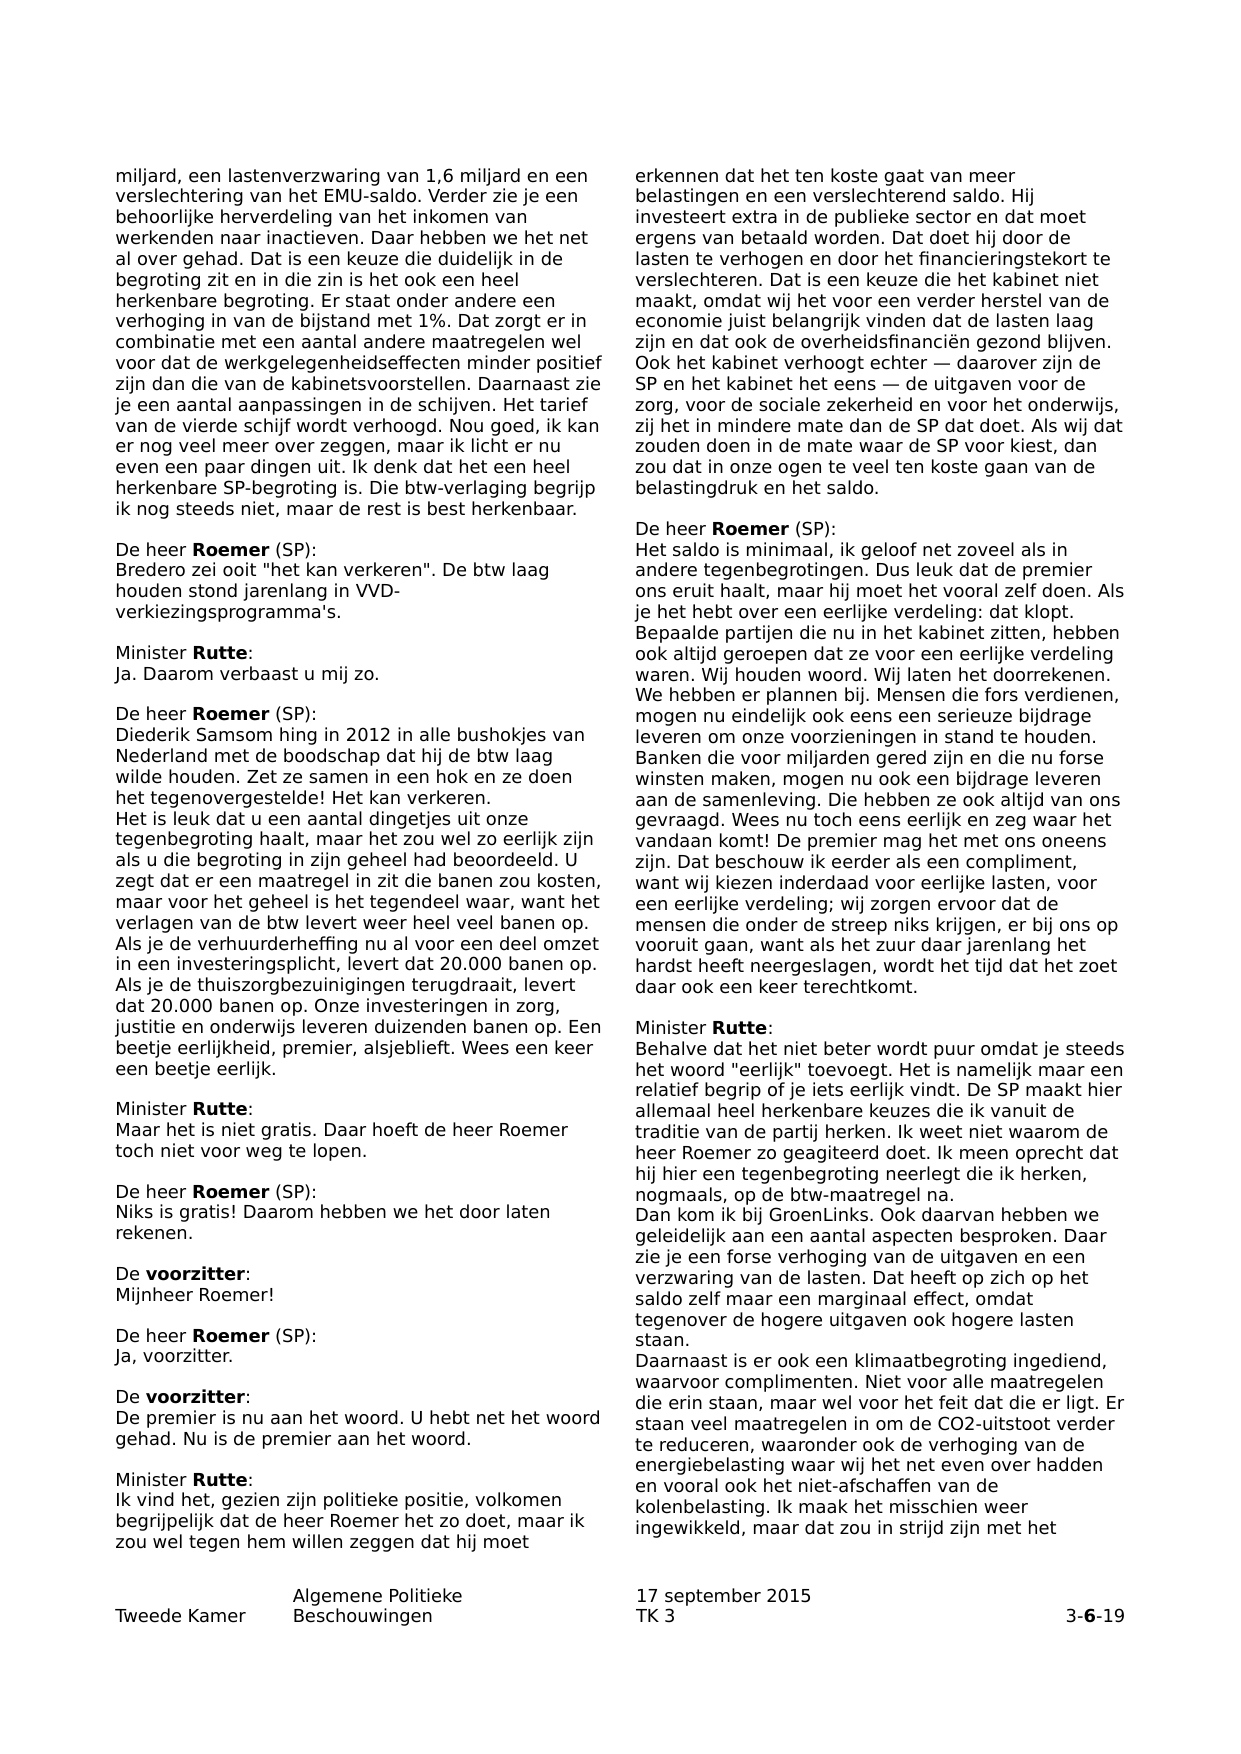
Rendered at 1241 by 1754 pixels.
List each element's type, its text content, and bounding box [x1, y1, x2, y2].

text De heer Roemer (SP): [635, 519, 1125, 539]
text Ik vind het, gezien zijn politieke positie, volkomen begrijpelijk dat de heer Roemer het zo doet, maar ik zou wel tegen hem willen zeggen dat hij moet [115, 1490, 605, 1553]
text Het is leuk dat u een aantal dingetjes uit onze tegenbegroting haalt, maar het zou wel zo eerlijk zijn als u die begroting in zijn geheel had beoordeeld. U zegt dat er een maatregel in zit die banen zou kosten, maar voor het geheel is het tegendeel waar, want het verlagen van de btw levert weer heel veel banen op. Als je de verhuurderheffing nu al voor een deel omzet in een investeringsplicht, levert dat 20.000 banen op. Als je de thuiszorgbezuinigingen terugdraait, levert dat 20.000 banen op. Onze investeringen in zorg, justitie en onderwijs leveren duizenden banen op. Een beetje eerlijkheid, premier, alsjeblieft. Wees een keer een beetje eerlijk. [115, 808, 605, 1079]
text De heer Roemer (SP): [115, 1182, 605, 1202]
text Niks is gratis! Daarom hebben we het door laten rekenen. [115, 1202, 605, 1244]
text Minister Rutte: [115, 1469, 605, 1490]
text Diederik Samsom hing in 2012 in alle bushokjes van Nederland met de boodschap dat hij de btw laag wilde houden. Zet ze samen in een hok en ze doen het tegenovergestelde! Het kan verkeren. [115, 725, 605, 808]
text miljard, een lastenverzwaring van 1,6 miljard en een verslechtering van het EMU-saldo. Verder zie je een behoorlijke herverdeling van het inkomen van werkenden naar inactieven. Daar hebben we het net al over gehad. Dat is een keuze die duidelijk in de begroting zit en in die zin is het ook een heel herkenbare begroting. Er staat onder andere een verhoging in van de bijstand met 1%. Dat zorgt er in combinatie met een aantal andere maatregelen wel voor dat de werkgelegenheidseffecten minder positief zijn dan die van de kabinetsvoorstellen. Daarnaast zie je een aantal aanpassingen in de schijven. Het tarief van de vierde schijf wordt verhoogd. Nou goed, ik kan er nog veel meer over zeggen, maar ik licht er nu even een paar dingen uit. Ik denk dat het een heel herkenbare SP-begroting is. Die btw-verlaging begrijp ik nog steeds niet, maar de rest is best herkenbaar. [115, 165, 605, 519]
text De voorzitter: [115, 1387, 605, 1408]
text Mijnheer Roemer! [115, 1285, 605, 1306]
text De heer Roemer (SP): [115, 1326, 605, 1346]
text Het saldo is minimaal, ik geloof net zoveel als in andere tegenbegrotingen. Dus leuk dat de premier ons eruit haalt, maar hij moet het vooral zelf doen. Als je het hebt over een eerlijke verdeling: dat klopt. Bepaalde partijen die nu in het kabinet zitten, hebben ook altijd geroepen dat ze voor een eerlijke verdeling waren. Wij houden woord. Wij laten het doorrekenen. We hebben er plannen bij. Mensen die fors verdienen, mogen nu eindelijk ook eens een serieuze bijdrage leveren om onze voorzieningen in stand te houden. Banken die voor miljarden gered zijn en die nu forse winsten maken, mogen nu ook een bijdrage leveren aan de samenleving. Die hebben ze ook altijd van ons gevraagd. Wees nu toch eens eerlijk en zeg waar het vandaan komt! De premier mag het met ons oneens zijn. Dat beschouw ik eerder als een compliment, want wij kiezen inderdaad voor eerlijke lasten, voor een eerlijke verdeling; wij zorgen ervoor dat de mensen die onder de streep niks krijgen, er bij ons op vooruit gaan, want als het zuur daar jarenlang het hardst heeft neergeslagen, wordt het tijd dat het zoet daar ook een keer terechtkomt. [635, 539, 1125, 998]
text Ja. Daarom verbaast u mij zo. [115, 663, 605, 684]
text De heer Roemer (SP): [115, 704, 605, 725]
text Daarnaast is er ook een klimaatbegroting ingediend, waarvoor complimenten. Niet voor alle maatregelen die erin staan, maar wel voor het feit dat die er ligt. Er staan veel maatregelen in om de CO2-uitstoot verder te reduceren, waaronder ook de verhoging van de energiebelasting waar wij het net even over hadden en vooral ook het niet-afschaffen van de kolenbelasting. Ik maak het misschien weer ingewikkeld, maar dat zou in strijd zijn met het [635, 1351, 1125, 1538]
text De heer Roemer (SP): [115, 539, 605, 560]
text Minister Rutte: [635, 1018, 1125, 1038]
text De premier is nu aan het woord. U hebt net het woord gehad. Nu is de premier aan het woord. [115, 1408, 605, 1449]
text Ja, voorzitter. [115, 1346, 605, 1367]
text Maar het is niet gratis. Daar hoeft de heer Roemer toch niet voor weg te lopen. [115, 1120, 605, 1162]
text Dan kom ik bij GroenLinks. Ook daarvan hebben we geleidelijk aan een aantal aspecten besproken. Daar zie je een forse verhoging van de uitgaven en een verzwaring van de lasten. Dat heeft op zich op het saldo zelf maar een marginaal effect, omdat tegenover de hogere uitgaven ook hogere lasten staan. [635, 1205, 1125, 1351]
text Bredero zei ooit "het kan verkeren". De btw laag houden stond jarenlang in VVD-verkiezingsprogramma's. [115, 560, 605, 623]
text Behalve dat het niet beter wordt puur omdat je steeds het woord "eerlijk" toevoegt. Het is namelijk maar een relatief begrip of je iets eerlijk vindt. De SP maakt hier allemaal heel herkenbare keuzes die ik vanuit de traditie van de partij herken. Ik weet niet waarom de heer Roemer zo geagiteerd doet. Ik meen oprecht dat hij hier een tegenbegroting neerlegt die ik herken, nogmaals, op de btw-maatregel na. [635, 1038, 1125, 1205]
text De voorzitter: [115, 1264, 605, 1285]
text erkennen dat het ten koste gaat van meer belastingen en een verslechterend saldo. Hij investeert extra in de publieke sector en dat moet ergens van betaald worden. Dat doet hij door de lasten te verhogen en door het financieringstekort te verslechteren. Dat is een keuze die het kabinet niet maakt, omdat wij het voor een verder herstel van de economie juist belangrijk vinden dat de lasten laag zijn en dat ook de overheidsfinanciën gezond blijven. Ook het kabinet verhoogt echter — daarover zijn de SP en het kabinet het eens — de uitgaven voor de zorg, voor de sociale zekerheid en voor het onderwijs, zij het in mindere mate dan de SP dat doet. Als wij dat zouden doen in de mate waar de SP voor kiest, dan zou dat in onze ogen te veel ten koste gaan van de belastingdruk en het saldo. [635, 165, 1125, 499]
text Minister Rutte: [115, 1099, 605, 1120]
text Minister Rutte: [115, 643, 605, 663]
